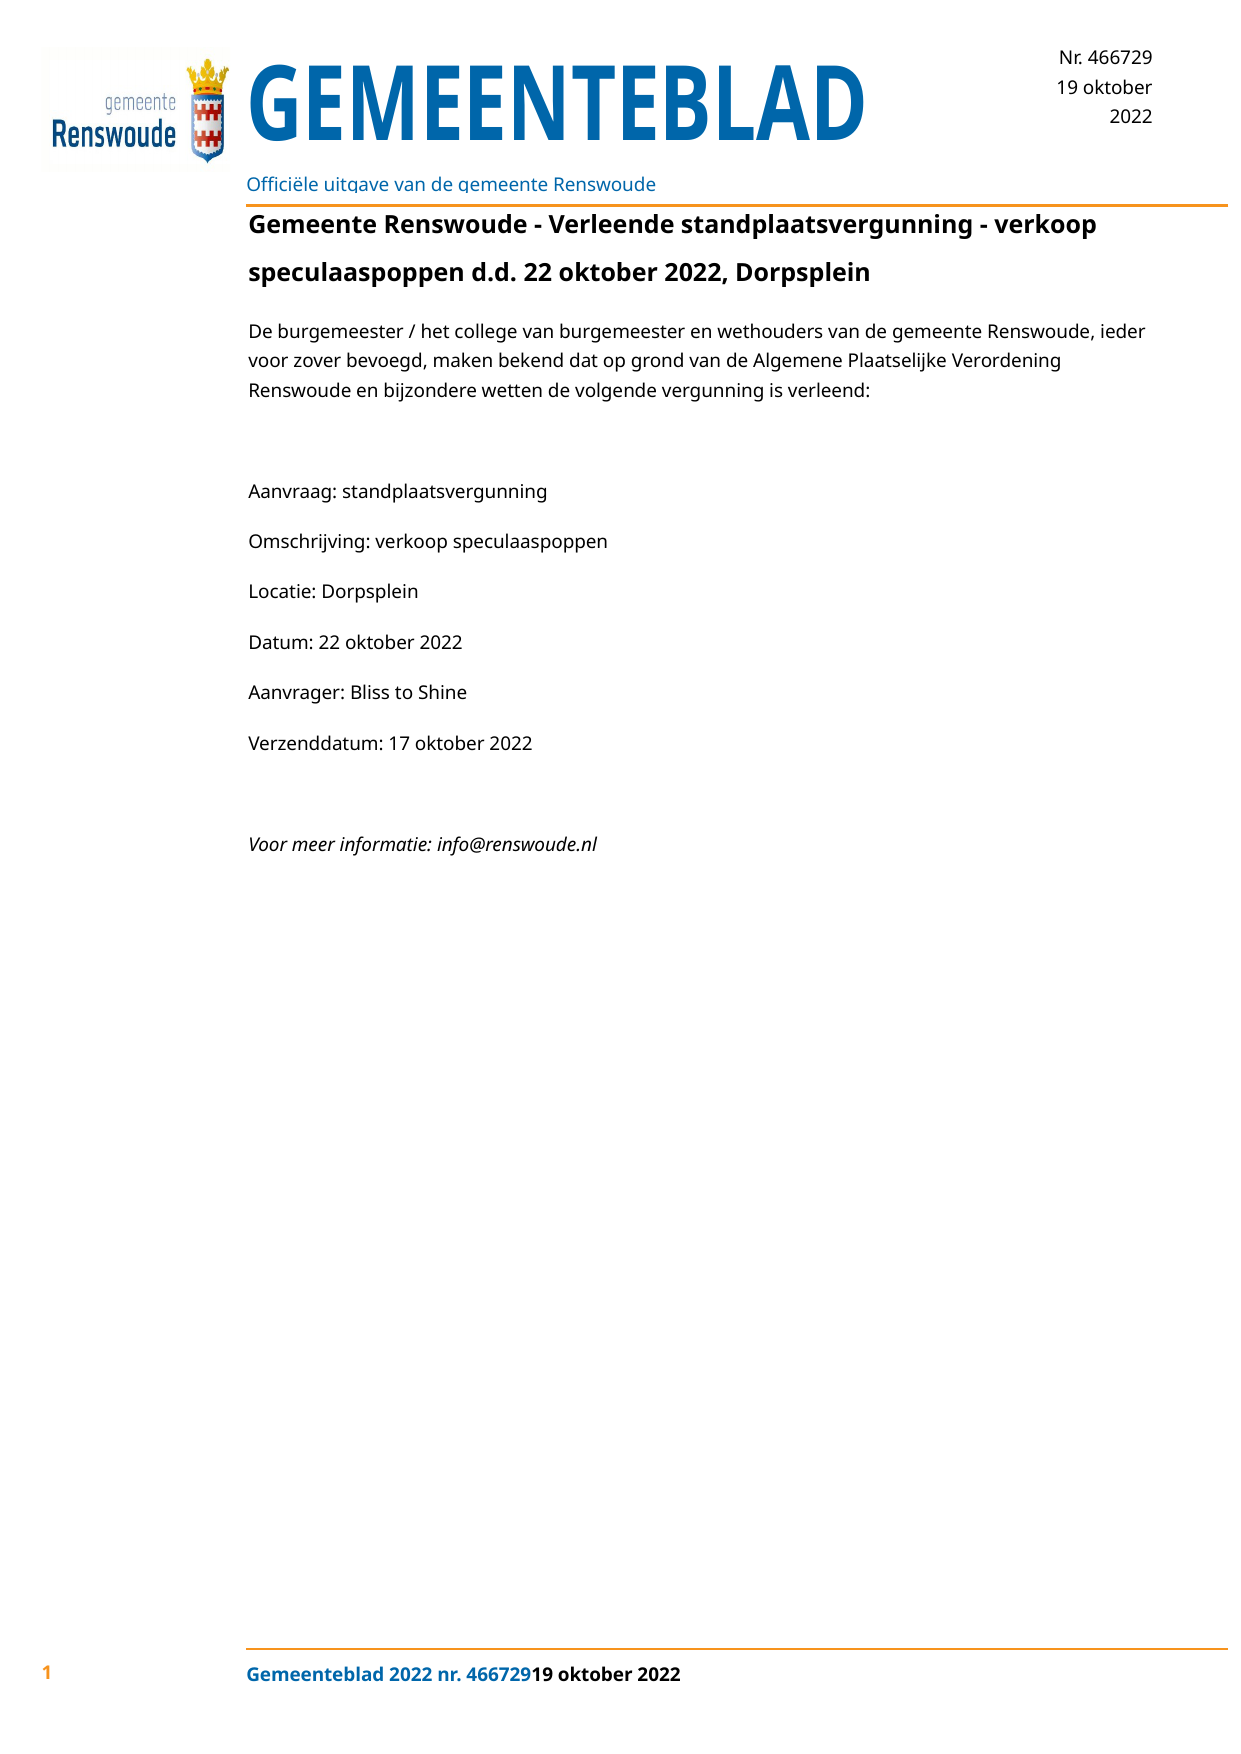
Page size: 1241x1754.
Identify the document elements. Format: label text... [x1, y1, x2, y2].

text Aanvraag: standplaatsvergunning [248, 478, 1152, 504]
text Omschrijving: verkoop speculaaspoppen [248, 528, 1152, 554]
text Gemeente Renswoude - Verleende standplaatsvergunning - verkoop speculaaspoppen d.d. 22 oktober 2022, Dorpsplein [248, 207, 1152, 288]
text Datum: 22 oktober 2022 [248, 629, 1152, 655]
text Voor meer informatie: info@renswoude.nl [248, 831, 1152, 857]
text Aanvrager: Bliss to Shine [248, 679, 1152, 705]
text De burgemeester / het college van burgemeester en wethouders van de gemeente Renswoude, ieder voor zover bevoegd, maken bekend dat op grond van de Algemene Plaatselijke Verordening Renswoude en bijzondere wetten de volgende vergunning is verleend: [248, 318, 1152, 403]
picture [41, 47, 231, 172]
text Locatie: Dorpsplein [248, 579, 1152, 604]
text Verzenddatum: 17 oktober 2022 [248, 730, 1152, 756]
